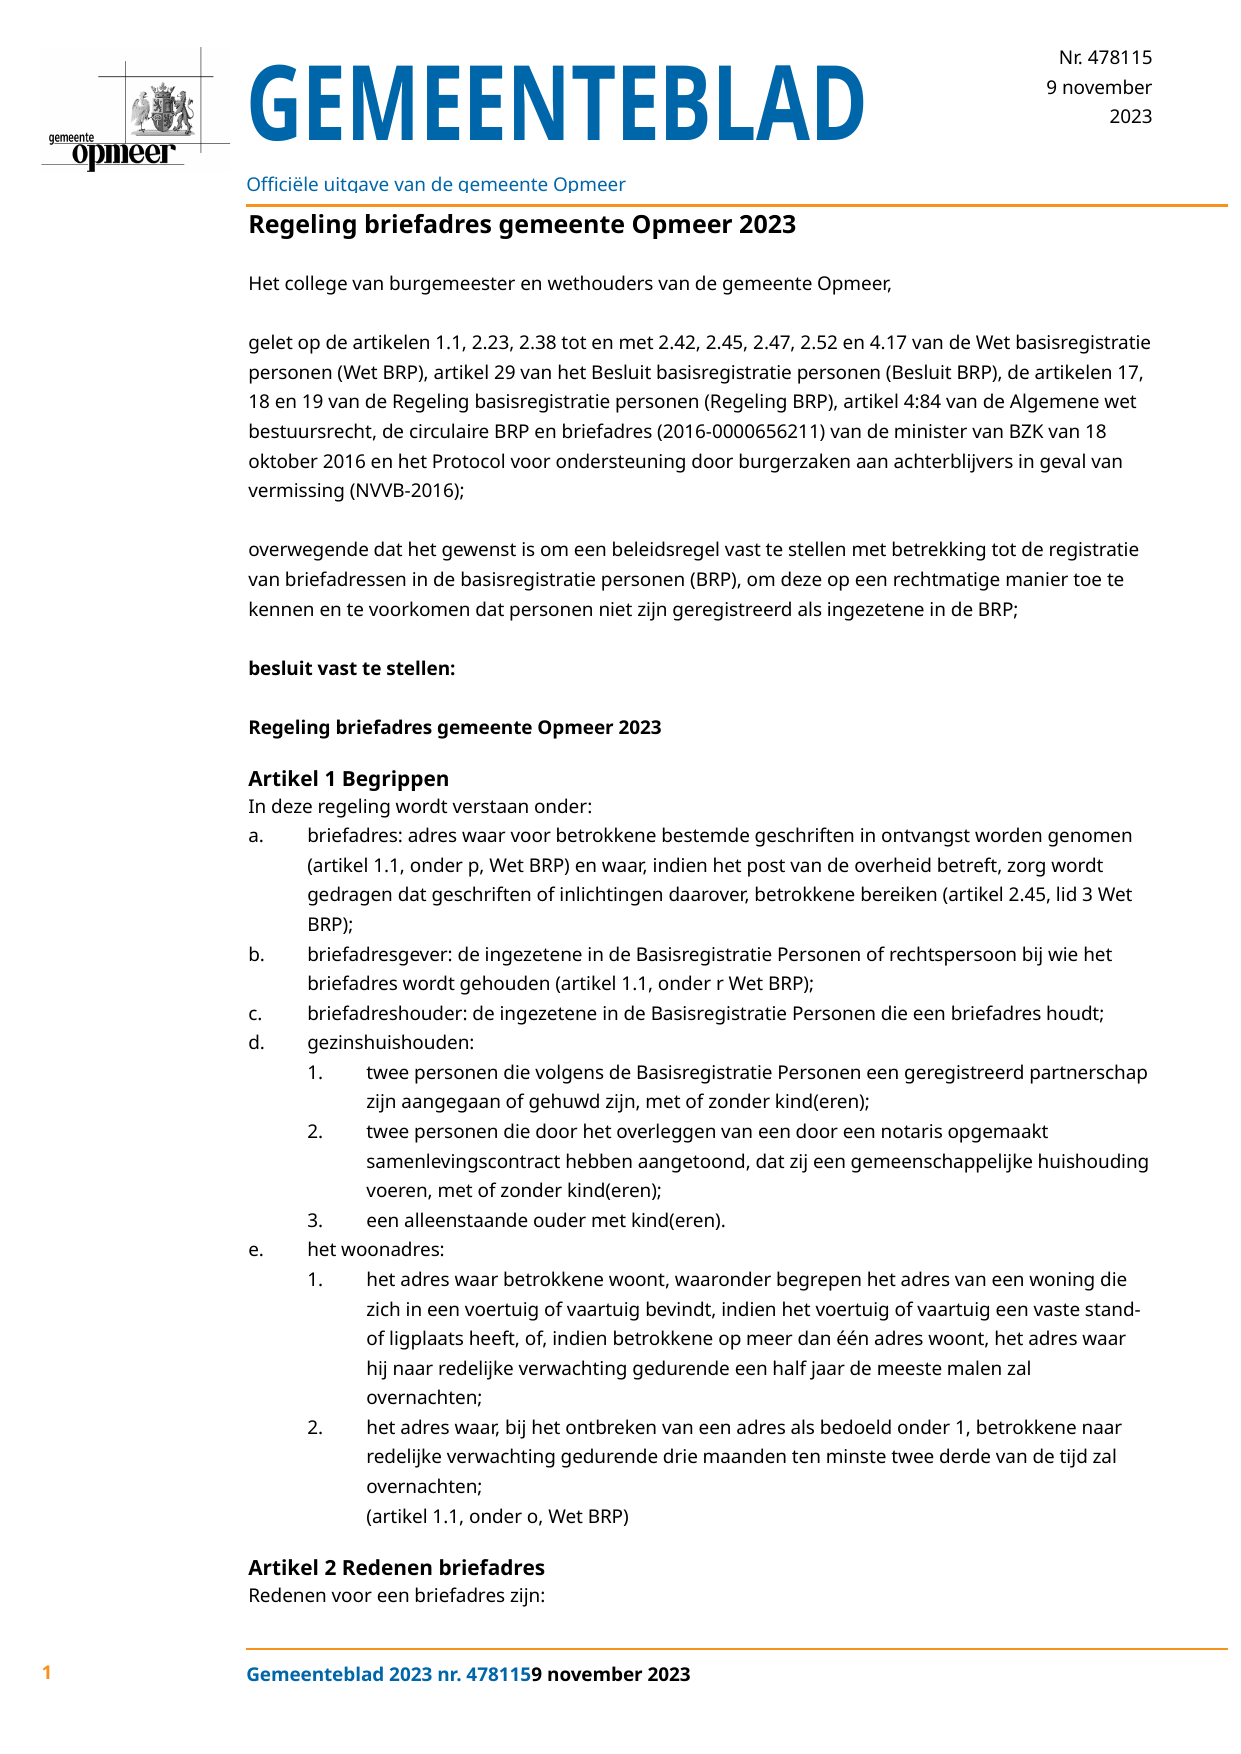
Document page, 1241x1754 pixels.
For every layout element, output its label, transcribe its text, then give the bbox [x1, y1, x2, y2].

list het adres waar betrokkene woont, waaronder begrepen het adres van een woning die zich in een voertuig of vaartuig bevindt, indien het voertuig of vaartuig een vaste stand- of ligplaats heeft, of, indien betrokkene op meer dan één adres woont, het adres waar hij naar redelijke verwachting gedurende een half jaar de meeste malen zal overnachten; [307, 1266, 1152, 1410]
list briefadreshouder: de ingezetene in de Basisregistratie Personen die een briefadres houdt; [248, 1000, 1152, 1026]
text Regeling briefadres gemeente Opmeer 2023 [248, 714, 1152, 740]
text Artikel 1 Begrippen [248, 764, 1152, 793]
text In deze regeling wordt verstaan onder: [248, 793, 1152, 819]
list briefadresgever: de ingezetene in de Basisregistratie Personen of rechtspersoon bij wie het briefadres wordt gehouden (artikel 1.1, onder r Wet BRP); [248, 941, 1152, 996]
text overwegende dat het gewenst is om een beleidsregel vast te stellen met betrekking tot de registratie van briefadressen in de basisregistratie personen (BRP), om deze op een rechtmatige manier toe te kennen en te voorkomen dat personen niet zijn geregistreerd als ingezetene in de BRP; [248, 537, 1152, 621]
text Artikel 2 Redenen briefadres [248, 1553, 1152, 1582]
list (artikel 1.1, onder o, Wet BRP) [307, 1503, 1152, 1529]
list het woonadres: [248, 1237, 1152, 1262]
list twee personen die door het overleggen van een door een notaris opgemaakt samenlevingscontract hebben aangetoond, dat zij een gemeenschappelijke huishouding voeren, met of zonder kind(eren); [307, 1118, 1152, 1203]
text Het college van burgemeester en wethouders van de gemeente Opmeer, [248, 270, 1152, 296]
list gezinshuishouden: [248, 1029, 1152, 1055]
picture [41, 47, 231, 172]
list het adres waar, bij het ontbreken van een adres als bedoeld onder 1, betrokkene naar redelijke verwachting gedurende drie maanden ten minste twee derde van de tijd zal overnachten; [307, 1414, 1152, 1499]
text gelet op de artikelen 1.1, 2.23, 2.38 tot en met 2.42, 2.45, 2.47, 2.52 en 4.17 van de Wet basisregistratie personen (Wet BRP), artikel 29 van het Besluit basisregistratie personen (Besluit BRP), de artikelen 17, 18 en 19 van de Regeling basisregistratie personen (Regeling BRP), artikel 4:84 van de Algemene wet bestuursrecht, de circulaire BRP en briefadres (2016-0000656211) van de minister van BZK van 18 oktober 2016 en het Protocol voor ondersteuning door burgerzaken aan achterblijvers in geval van vermissing (NVVB-2016); [248, 329, 1152, 503]
list een alleenstaande ouder met kind(eren). [307, 1207, 1152, 1233]
list briefadres: adres waar voor betrokkene bestemde geschriften in ontvangst worden genomen (artikel 1.1, onder p, Wet BRP) en waar, indien het post van de overheid betreft, zorg wordt gedragen dat geschriften of inlichtingen daarover, betrokkene bereiken (artikel 2.45, lid 3 Wet BRP); [248, 822, 1152, 937]
text besluit vast te stellen: [248, 655, 1152, 681]
text Regeling briefadres gemeente Opmeer 2023 [248, 207, 1152, 241]
text Redenen voor een briefadres zijn: [248, 1582, 1152, 1607]
list twee personen die volgens de Basisregistratie Personen een geregistreerd partnerschap zijn aangegaan of gehuwd zijn, met of zonder kind(eren); [307, 1059, 1152, 1114]
